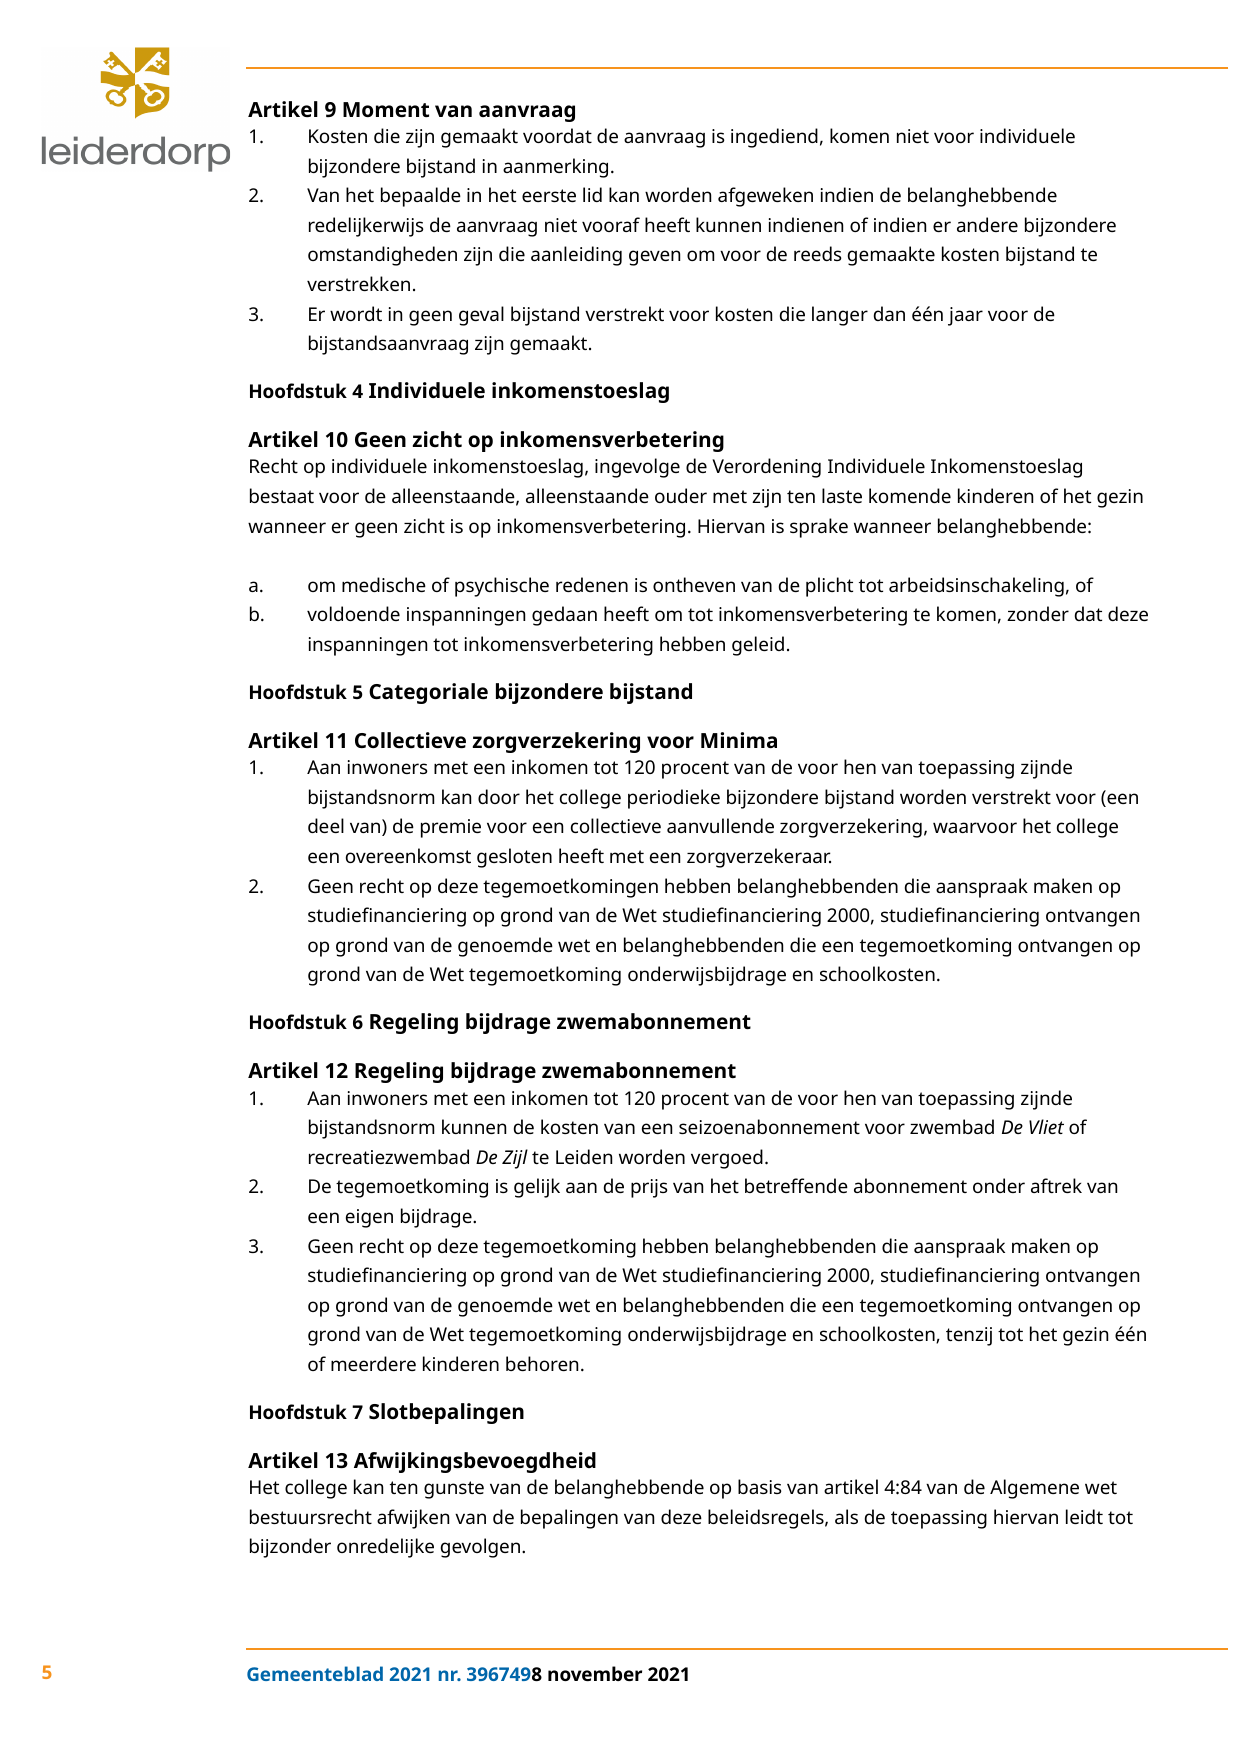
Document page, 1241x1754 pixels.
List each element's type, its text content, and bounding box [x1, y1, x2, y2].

list Kosten die zijn gemaakt voordat de aanvraag is ingediend, komen niet voor individuele bijzondere bijstand in aanmerking. [248, 123, 1152, 178]
text Artikel 11 Collectieve zorgverzekering voor Minima [248, 726, 1152, 754]
text Artikel 9 Moment van aanvraag [248, 95, 1152, 123]
list Geen recht op deze tegemoetkomingen hebben belanghebbenden die aanspraak maken op studiefinanciering op grond van de Wet studiefinanciering 2000, studiefinanciering ontvangen op grond van de genoemde wet en belanghebbenden die een tegemoetkoming ontvangen op grond van de Wet tegemoetkoming onderwijsbijdrage en schoolkosten. [248, 873, 1152, 987]
text Recht op individuele inkomenstoeslag, ingevolge de Verordening Individuele Inkomenstoeslag bestaat voor de alleenstaande, alleenstaande ouder met zijn ten laste komende kinderen of het gezin wanneer er geen zicht is op inkomensverbetering. Hiervan is sprake wanneer belanghebbende: [248, 454, 1152, 538]
list voldoende inspanningen gedaan heeft om tot inkomensverbetering te komen, zonder dat deze inspanningen tot inkomensverbetering hebben geleid. [248, 602, 1152, 657]
text Het college kan ten gunste van de belanghebbende op basis van artikel 4:84 van de Algemene wet bestuursrecht afwijken van de bepalingen van deze beleidsregels, als de toepassing hiervan leidt tot bijzonder onredelijke gevolgen. [248, 1474, 1152, 1559]
list Van het bepaalde in het eerste lid kan worden afgeweken indien de belanghebbende redelijkerwijs de aanvraag niet vooraf heeft kunnen indienen of indien er andere bijzondere omstandigheden zijn die aanleiding geven om voor de reeds gemaakte kosten bijstand te verstrekken. [248, 182, 1152, 297]
list Er wordt in geen geval bijstand verstrekt voor kosten die langer dan één jaar voor de bijstandsaanvraag zijn gemaakt. [248, 301, 1152, 356]
text Artikel 13 Afwijkingsbevoegdheid [248, 1446, 1152, 1474]
text Hoofdstuk 7 Slotbepalingen [248, 1397, 1152, 1425]
text Artikel 10 Geen zicht op inkomensverbetering [248, 425, 1152, 454]
text Artikel 12 Regeling bijdrage zwemabonnement [248, 1056, 1152, 1085]
list Aan inwoners met een inkomen tot 120 procent van de voor hen van toepassing zijnde bijstandsnorm kan door het college periodieke bijzondere bijstand worden verstrekt voor (een deel van) de premie voor een collectieve aanvullende zorgverzekering, waarvoor het college een overeenkomst gesloten heeft met een zorgverzekeraar. [248, 754, 1152, 869]
picture [41, 47, 231, 172]
text Hoofdstuk 5 Categoriale bijzondere bijstand [248, 677, 1152, 705]
text Hoofdstuk 6 Regeling bijdrage zwemabonnement [248, 1007, 1152, 1036]
text Hoofdstuk 4 Individuele inkomenstoeslag [248, 376, 1152, 404]
list De tegemoetkoming is gelijk aan de prijs van het betreffende abonnement onder aftrek van een eigen bijdrage. [248, 1174, 1152, 1229]
list Geen recht op deze tegemoetkoming hebben belanghebbenden die aanspraak maken op studiefinanciering op grond van de Wet studiefinanciering 2000, studiefinanciering ontvangen op grond van de genoemde wet en belanghebbenden die een tegemoetkoming ontvangen op grond van de Wet tegemoetkoming onderwijsbijdrage en schoolkosten, tenzij tot het gezin één of meerdere kinderen behoren. [248, 1233, 1152, 1377]
list Aan inwoners met een inkomen tot 120 procent van de voor hen van toepassing zijnde bijstandsnorm kunnen de kosten van een seizoenabonnement voor zwembad De Vliet of recreatiezwembad De Zijl te Leiden worden vergoed. [248, 1085, 1152, 1170]
list om medische of psychische redenen is ontheven van de plicht tot arbeidsinschakeling, of [248, 572, 1152, 598]
